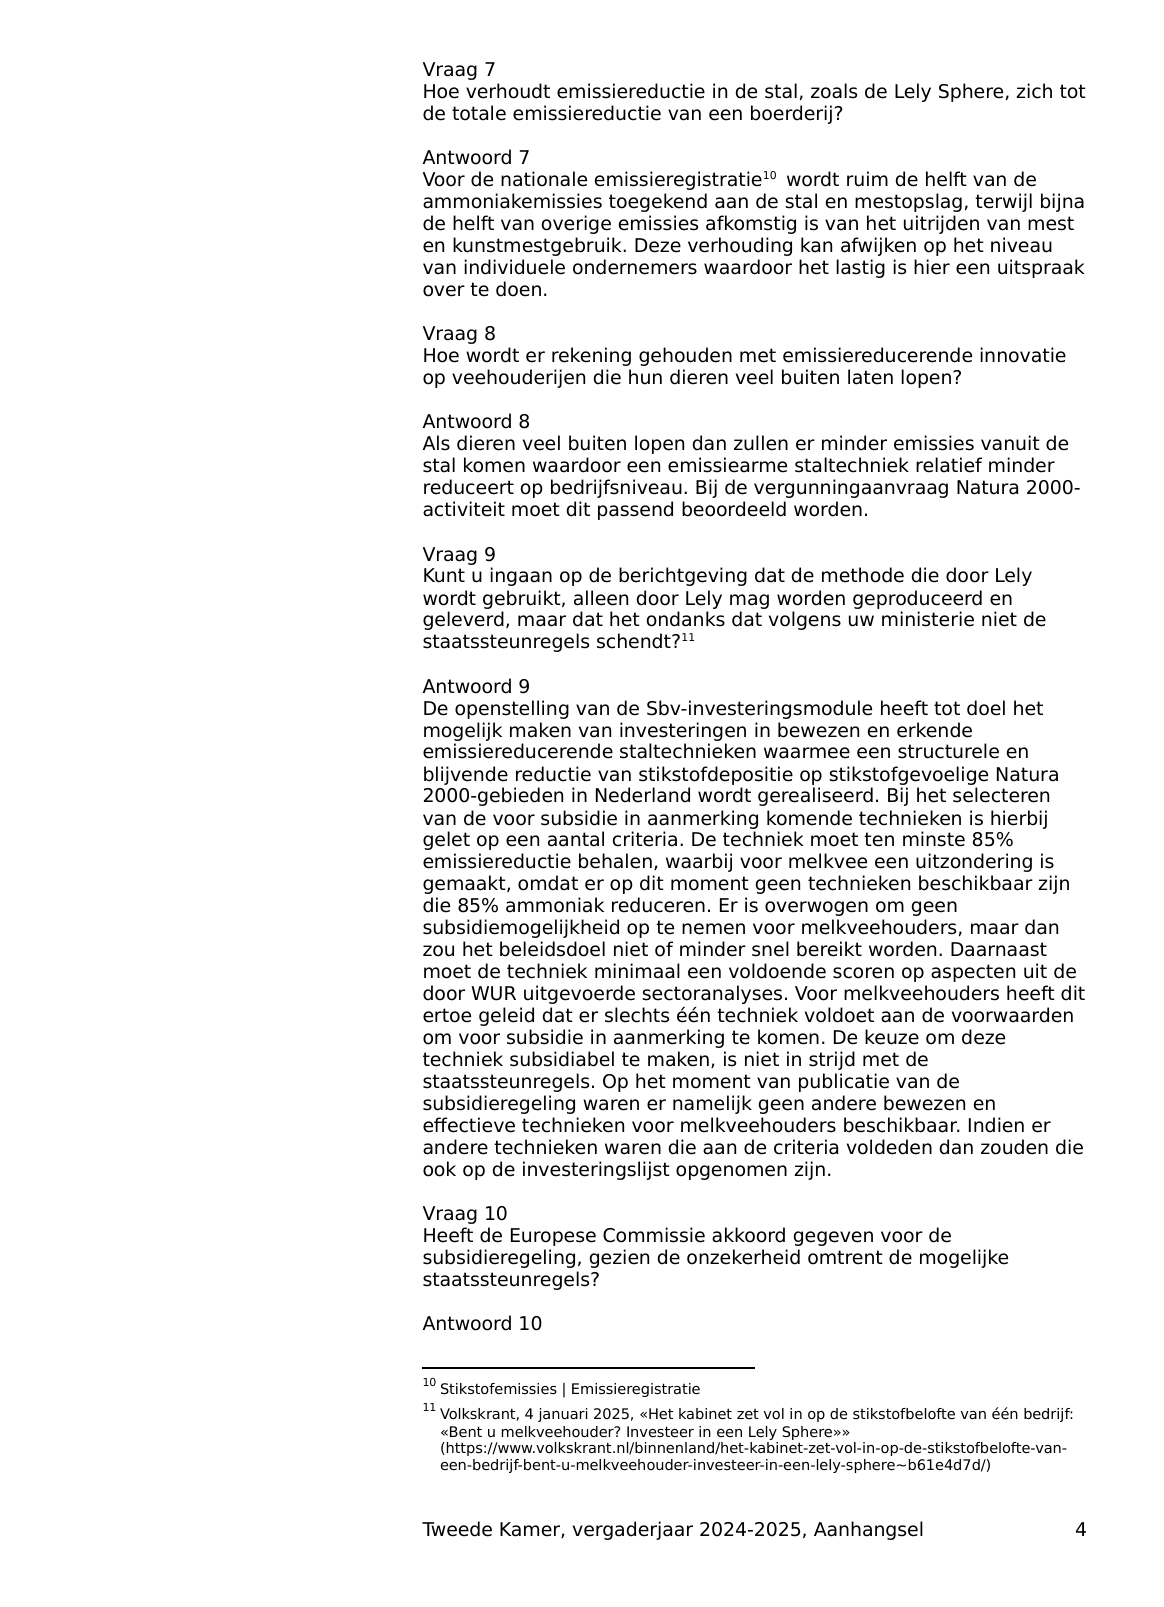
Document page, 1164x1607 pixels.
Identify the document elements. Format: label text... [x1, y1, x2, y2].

text Antwoord 9 [422, 676, 1087, 697]
text Antwoord 8 [422, 411, 1087, 433]
text De openstelling van de Sbv-investeringsmodule heeft tot doel het mogelijk maken van investeringen in bewezen en erkende emissiereducerende staltechnieken waarmee een structurele en blijvende reductie van stikstofdepositie op stikstofgevoelige Natura 2000-gebieden in Nederland wordt gerealiseerd. Bij het selecteren van de voor subsidie in aanmerking komende technieken is hierbij gelet op een aantal criteria. De techniek moet ten minste 85% emissiereductie behalen, waarbij voor melkvee een uitzondering is gemaakt, omdat er op dit moment geen technieken beschikbaar zijn die 85% ammoniak reduceren. Er is overwogen om geen subsidiemogelijkheid op te nemen voor melkveehouders, maar dan zou het beleidsdoel niet of minder snel bereikt worden. Daarnaast moet de techniek minimaal een voldoende scoren op aspecten uit de door WUR uitgevoerde sectoranalyses. Voor melkveehouders heeft dit ertoe geleid dat er slechts één techniek voldoet aan de voorwaarden om voor subsidie in aanmerking te komen. De keuze om deze techniek subsidiabel te maken, is niet in strijd met de staatssteunregels. Op het moment van publicatie van de subsidieregeling waren er namelijk geen andere bewezen en effectieve technieken voor melkveehouders beschikbaar. Indien er andere technieken waren die aan de criteria voldeden dan zouden die ook op de investeringslijst opgenomen zijn. [422, 697, 1087, 1181]
text Hoe verhoudt emissiereductie in de stal, zoals de Lely Sphere, zich tot de totale emissiereductie van een boerderij? [422, 81, 1087, 125]
text Vraag 10 [422, 1203, 1087, 1225]
text Antwoord 7 [422, 147, 1087, 169]
text Als dieren veel buiten lopen dan zullen er minder emissies vanuit de stal komen waardoor een emissiearme staltechniek relatief minder reduceert op bedrijfsniveau. Bij de vergunningaanvraag Natura 2000-activiteit moet dit passend beoordeeld worden. [422, 433, 1087, 521]
text Vraag 8 [422, 323, 1087, 345]
text Heeft de Europese Commissie akkoord gegeven voor de subsidieregeling, gezien de onzekerheid omtrent de mogelijke staatssteunregels? [422, 1225, 1087, 1291]
text Volkskrant, 4 januari 2025, «Het kabinet zet vol in op de stikstofbelofte van één bedrijf: «Bent u melkveehouder? Investeer in een Lely Sphere»» (https://www.volkskrant.nl/binnenland/het-kabinet-zet-vol-in-op-de-stikstofbelofte-van-een-bedrijf-bent-u-melkveehouder-investeer-in-een-lely-sphere~b61e4d7d/) [422, 1402, 1087, 1474]
text Vraag 9 [422, 543, 1087, 565]
text Kunt u ingaan op de berichtgeving dat de methode die door Lely wordt gebruikt, alleen door Lely mag worden geproduceerd en geleverd, maar dat het ondanks dat volgens uw ministerie niet de staatssteunregels schendt? [422, 565, 1087, 653]
text Antwoord 10 [422, 1313, 1087, 1335]
text Voor de nationale emissieregistratie wordt ruim de helft van de ammoniakemissies toegekend aan de stal en mestopslag, terwijl bijna de helft van overige emissies afkomstig is van het uitrijden van mest en kunstmestgebruik. Deze verhouding kan afwijken op het niveau van individuele ondernemers waardoor het lastig is hier een uitspraak over te doen. [422, 169, 1087, 301]
text Vraag 7 [422, 59, 1087, 81]
text Hoe wordt er rekening gehouden met emissiereducerende innovatie op veehouderijen die hun dieren veel buiten laten lopen? [422, 345, 1087, 389]
text Stikstofemissies | Emissieregistratie [422, 1377, 1087, 1399]
